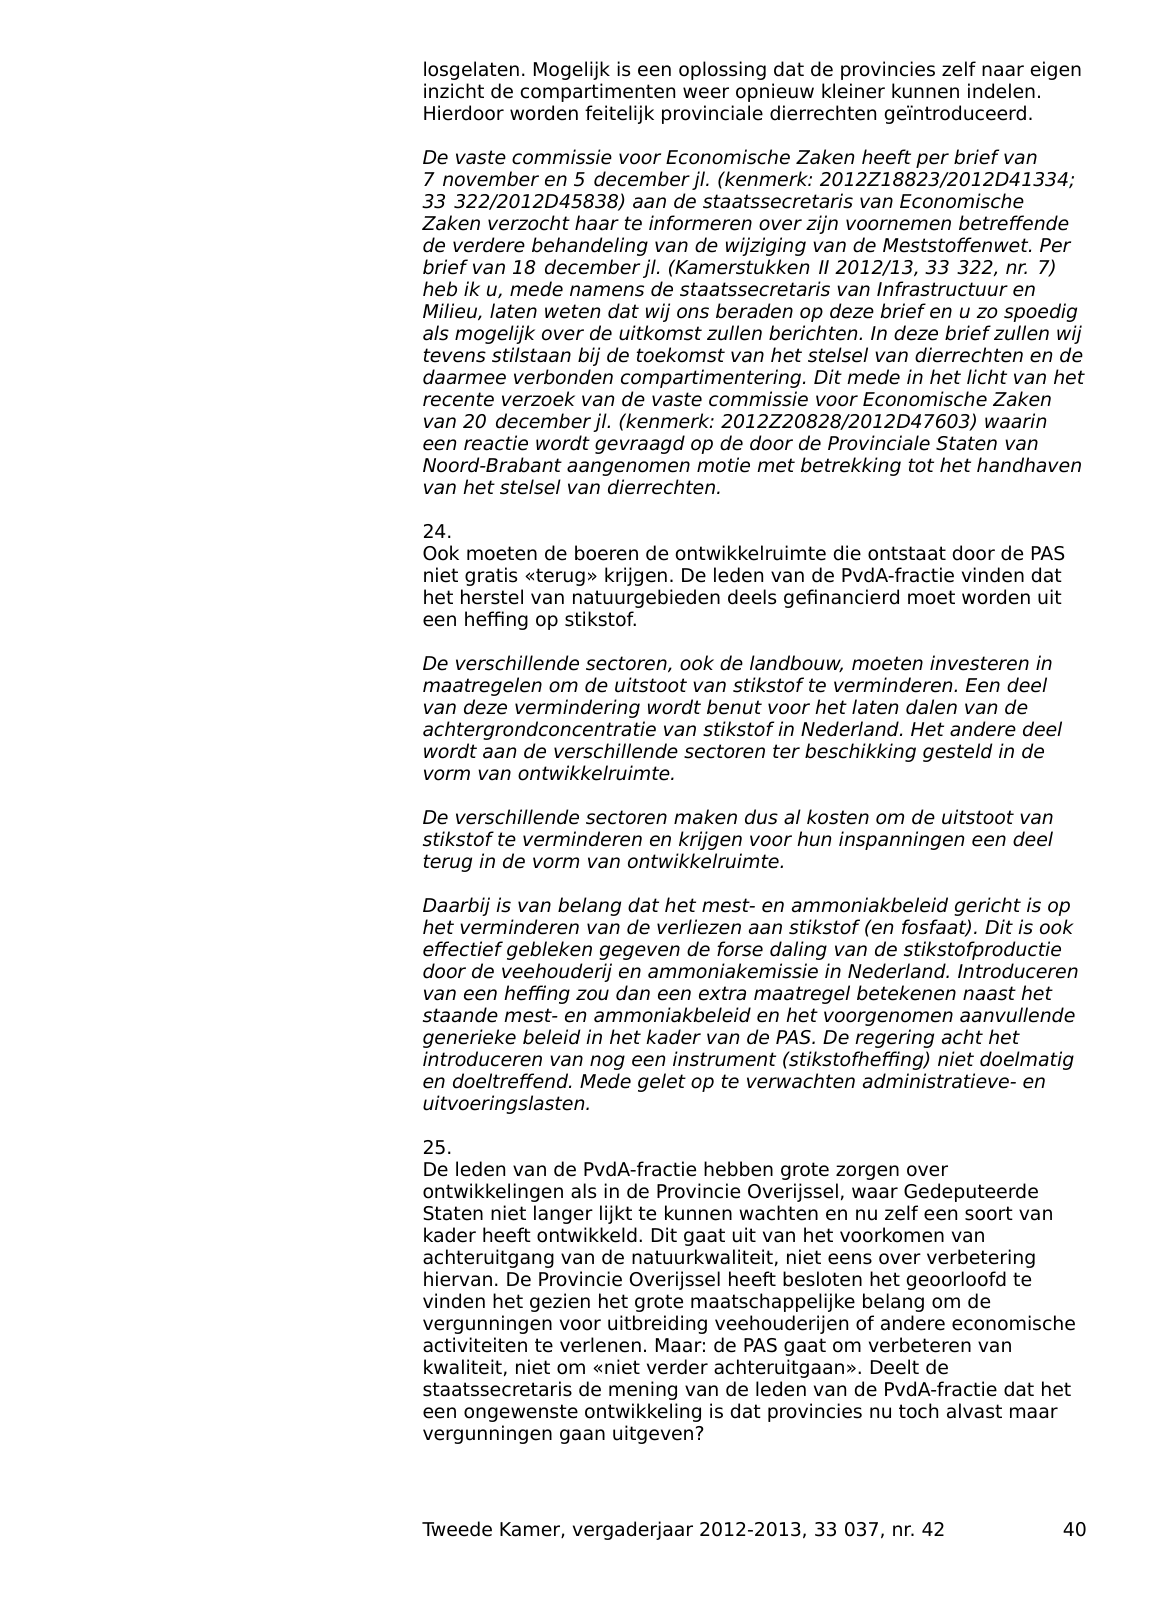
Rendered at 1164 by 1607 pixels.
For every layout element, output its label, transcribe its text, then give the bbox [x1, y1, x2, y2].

text 25. [422, 1137, 1087, 1159]
text Daarbij is van belang dat het mest- en ammoniakbeleid gericht is op het verminderen van de verliezen aan stikstof (en fosfaat). Dit is ook effectief gebleken gegeven de forse daling van de stikstofproductie door de veehouderij en ammoniakemissie in Nederland. Introduceren van een heffing zou dan een extra maatregel betekenen naast het staande mest- en ammoniakbeleid en het voorgenomen aanvullende generieke beleid in het kader van de PAS. De regering acht het introduceren van nog een instrument (stikstofheffing) niet doelmatig en doeltreffend. Mede gelet op te verwachten administratieve- en uitvoeringslasten. [422, 895, 1087, 1115]
text De verschillende sectoren, ook de landbouw, moeten investeren in maatregelen om de uitstoot van stikstof te verminderen. Een deel van deze vermindering wordt benut voor het laten dalen van de achtergrondconcentratie van stikstof in Nederland. Het andere deel wordt aan de verschillende sectoren ter beschikking gesteld in de vorm van ontwikkelruimte. [422, 653, 1087, 785]
text De leden van de PvdA-fractie hebben grote zorgen over ontwikkelingen als in de Provincie Overijssel, waar Gedeputeerde Staten niet langer lijkt te kunnen wachten en nu zelf een soort van kader heeft ontwikkeld. Dit gaat uit van het voorkomen van achteruitgang van de natuurkwaliteit, niet eens over verbetering hiervan. De Provincie Overijssel heeft besloten het geoorloofd te vinden het gezien het grote maatschappelijke belang om de vergunningen voor uitbreiding veehouderijen of andere economische activiteiten te verlenen. Maar: de PAS gaat om verbeteren van kwaliteit, niet om «niet verder achteruitgaan». Deelt de staatssecretaris de mening van de leden van de PvdA-fractie dat het een ongewenste ontwikkeling is dat provincies nu toch alvast maar vergunningen gaan uitgeven? [422, 1159, 1087, 1445]
text De vaste commissie voor Economische Zaken heeft per brief van 7 november en 5 december jl. (kenmerk: 2012Z18823/2012D41334; 33 322/2012D45838) aan de staatssecretaris van Economische Zaken verzocht haar te informeren over zijn voornemen betreffende de verdere behandeling van de wijziging van de Meststoffenwet. Per brief van 18 december jl. (Kamerstukken II 2012/13, 33 322, nr. 7) heb ik u, mede namens de staatssecretaris van Infrastructuur en Milieu, laten weten dat wij ons beraden op deze brief en u zo spoedig als mogelijk over de uitkomst zullen berichten. In deze brief zullen wij tevens stilstaan bij de toekomst van het stelsel van dierrechten en de daarmee verbonden compartimentering. Dit mede in het licht van het recente verzoek van de vaste commissie voor Economische Zaken van 20 december jl. (kenmerk: 2012Z20828/2012D47603) waarin een reactie wordt gevraagd op de door de Provinciale Staten van Noord-Brabant aangenomen motie met betrekking tot het handhaven van het stelsel van dierrechten. [422, 147, 1087, 499]
text 24. [422, 521, 1087, 543]
text losgelaten. Mogelijk is een oplossing dat de provincies zelf naar eigen inzicht de compartimenten weer opnieuw kleiner kunnen indelen. Hierdoor worden feitelijk provinciale dierrechten geïntroduceerd. [422, 59, 1087, 125]
text Ook moeten de boeren de ontwikkelruimte die ontstaat door de PAS niet gratis «terug» krijgen. De leden van de PvdA-fractie vinden dat het herstel van natuurgebieden deels gefinancierd moet worden uit een heffing op stikstof. [422, 543, 1087, 631]
text De verschillende sectoren maken dus al kosten om de uitstoot van stikstof te verminderen en krijgen voor hun inspanningen een deel terug in de vorm van ontwikkelruimte. [422, 807, 1087, 873]
